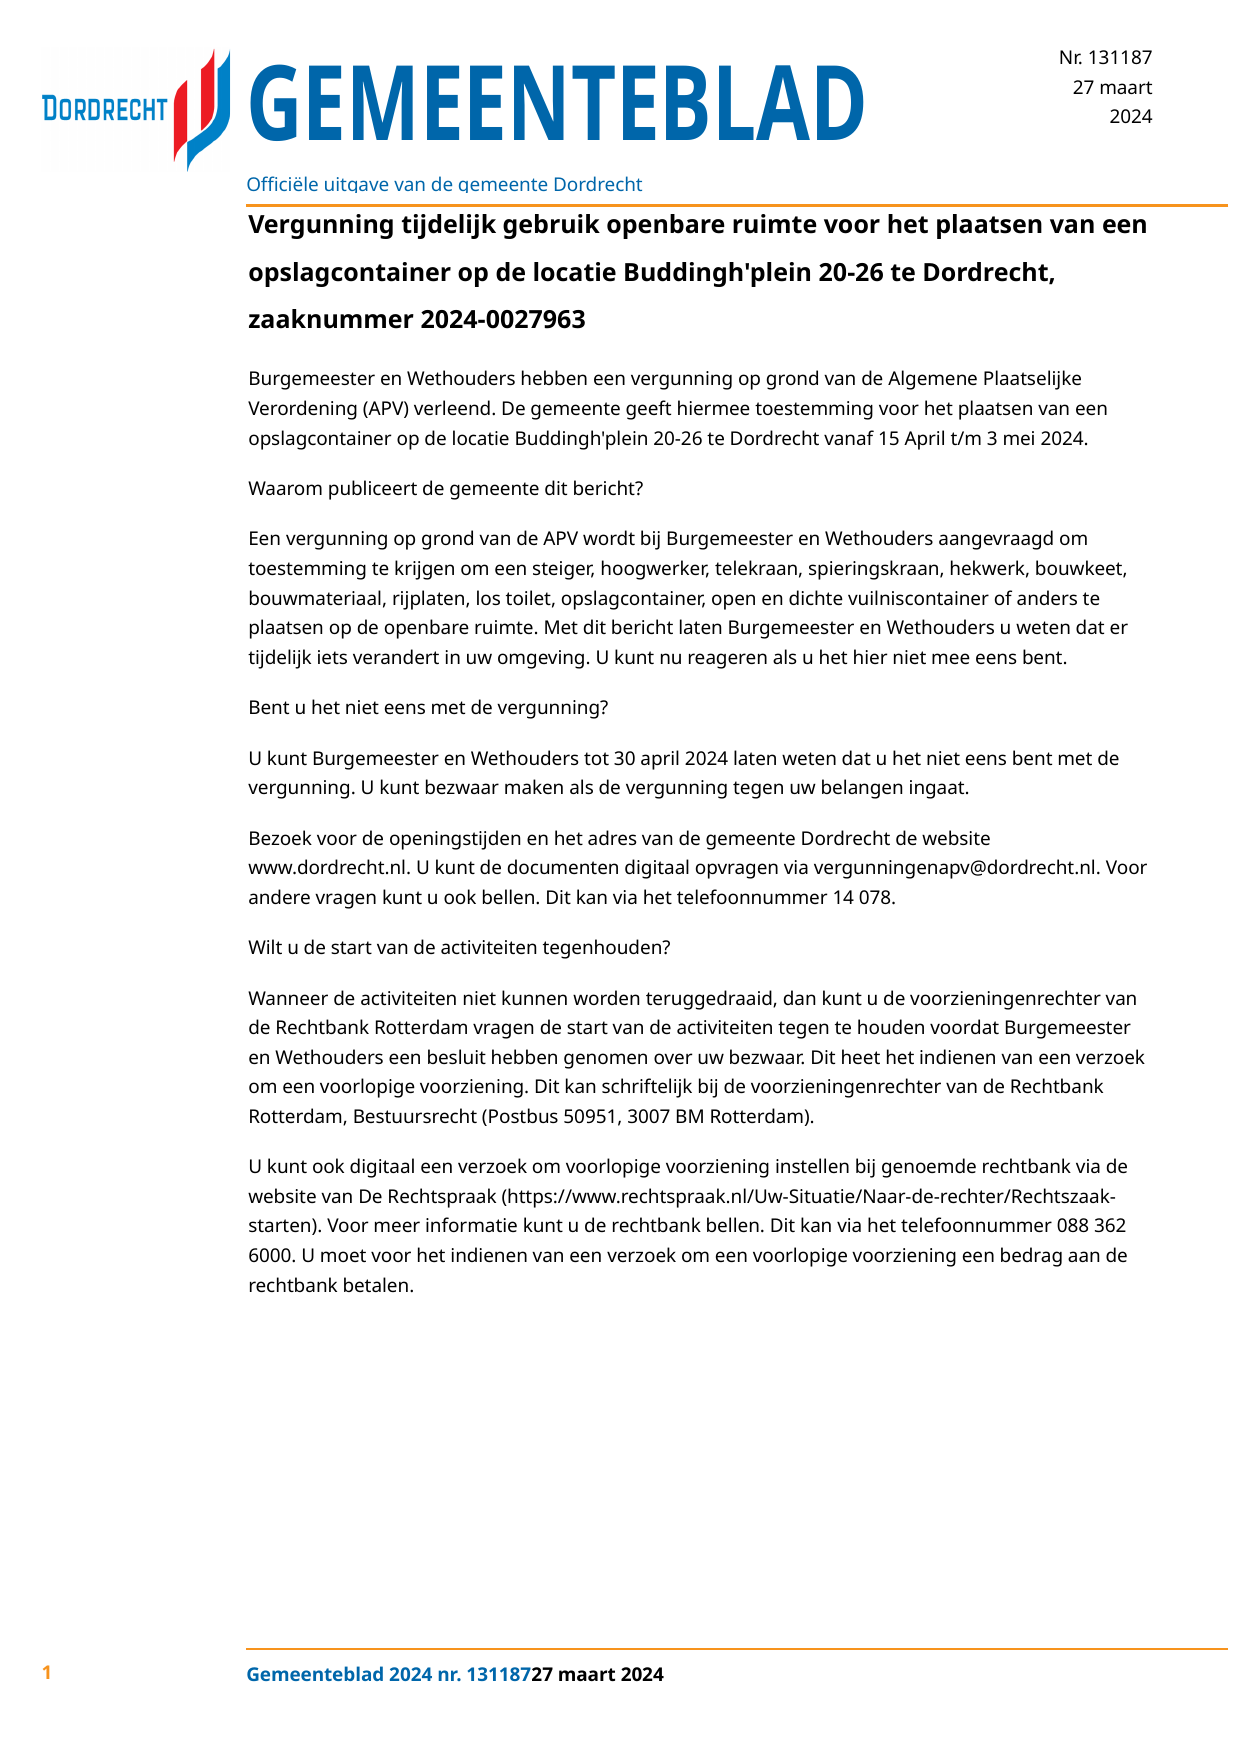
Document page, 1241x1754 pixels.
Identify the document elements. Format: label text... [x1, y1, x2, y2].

text Burgemeester en Wethouders hebben een vergunning op grond van de Algemene Plaatselijke Verordening (APV) verleend. De gemeente geeft hiermee toestemming voor het plaatsen van een opslagcontainer op de locatie Buddingh'plein 20-26 te Dordrecht vanaf 15 April t/m 3 mei 2024. [248, 366, 1152, 450]
picture [41, 47, 231, 172]
text Bent u het niet eens met de vergunning? [248, 694, 1152, 720]
text Wilt u de start van de activiteiten tegenhouden? [248, 934, 1152, 960]
text U kunt Burgemeester en Wethouders tot 30 april 2024 laten weten dat u het niet eens bent met de vergunning. U kunt bezwaar maken als de vergunning tegen uw belangen ingaat. [248, 745, 1152, 800]
text Wanneer de activiteiten niet kunnen worden teruggedraaid, dan kunt u de voorzieningenrechter van de Rechtbank Rotterdam vragen de start van de activiteiten tegen te houden voordat Burgemeester en Wethouders een besluit hebben genomen over uw bezwaar. Dit heet het indienen van een verzoek om een voorlopige voorziening. Dit kan schriftelijk bij de voorzieningenrechter van de Rechtbank Rotterdam, Bestuursrecht (Postbus 50951, 3007 BM Rotterdam). [248, 985, 1152, 1129]
text Vergunning tijdelijk gebruik openbare ruimte voor het plaatsen van een opslagcontainer op de locatie Buddingh'plein 20-26 te Dordrecht, zaaknummer 2024-0027963 [248, 207, 1152, 336]
text Bezoek voor de openingstijden en het adres van de gemeente Dordrecht de website www.dordrecht.nl. U kunt de documenten digitaal opvragen via vergunningenapv@dordrecht.nl. Voor andere vragen kunt u ook bellen. Dit kan via het telefoonnummer 14 078. [248, 825, 1152, 909]
text Waarom publiceert de gemeente dit bericht? [248, 475, 1152, 501]
text U kunt ook digitaal een verzoek om voorlopige voorziening instellen bij genoemde rechtbank via de website van De Rechtspraak (https://www.rechtspraak.nl/Uw-Situatie/Naar-de-rechter/Rechtszaak-starten). Voor meer informatie kunt u de rechtbank bellen. Dit kan via het telefoonnummer 088 362 6000. U moet voor het indienen van een verzoek om een voorlopige voorziening een bedrag aan de rechtbank betalen. [248, 1153, 1152, 1297]
text Een vergunning op grond van de APV wordt bij Burgemeester en Wethouders aangevraagd om toestemming te krijgen om een steiger, hoogwerker, telekraan, spieringskraan, hekwerk, bouwkeet, bouwmateriaal, rijplaten, los toilet, opslagcontainer, open en dichte vuilniscontainer of anders te plaatsen op de openbare ruimte. Met dit bericht laten Burgemeester en Wethouders u weten dat er tijdelijk iets verandert in uw omgeving. U kunt nu reageren als u het hier niet mee eens bent. [248, 526, 1152, 669]
